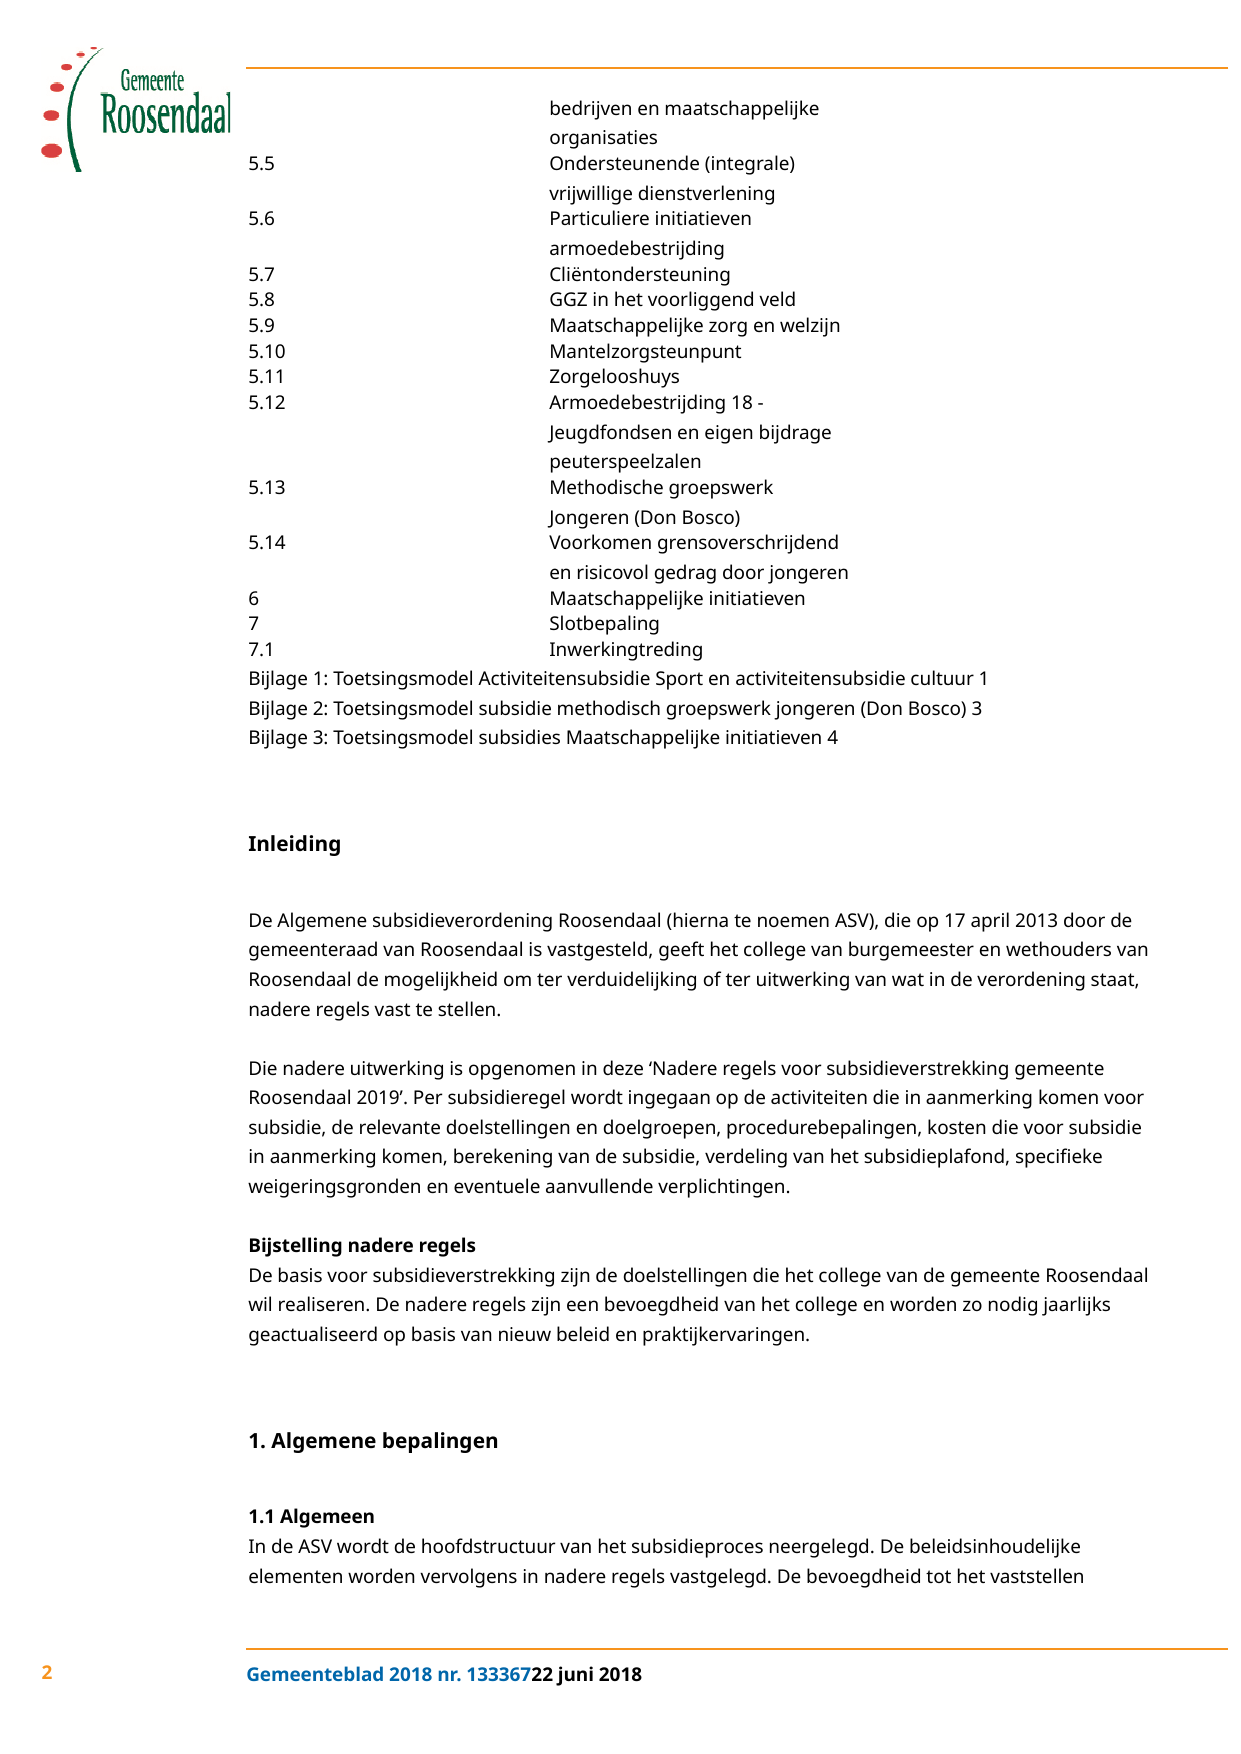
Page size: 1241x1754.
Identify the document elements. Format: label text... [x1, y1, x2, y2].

text Die nadere uitwerking is opgenomen in deze ‘Nadere regels voor subsidieverstrekking gemeente Roosendaal 2019’. Per subsidieregel wordt ingegaan op de activiteiten die in aanmerking komen voor subsidie, de relevante doelstellingen en doelgroepen, procedurebepalingen, kosten die voor subsidie in aanmerking komen, berekening van de subsidie, verdeling van het subsidieplafond, specifieke weigeringsgronden en eventuele aanvullende verplichtingen. [248, 1055, 1152, 1199]
table_cell [850, 389, 1152, 474]
text 1.1 Algemeen [248, 1504, 1152, 1529]
table_cell Voorkomen grensoverschrijdend en risicovol gedrag door jongeren [549, 530, 850, 585]
table_cell 5.10 [248, 338, 549, 364]
table_cell Methodische groepswerk Jongeren (Don Bosco) [549, 474, 850, 529]
table_cell Armoedebestrijding 18 -Jeugdfondsen en eigen bijdrage peuterspeelzalen [549, 389, 850, 474]
table_cell [850, 364, 1152, 389]
table_cell 5.12 [248, 389, 549, 474]
table_cell [850, 474, 1152, 529]
table_cell 5.14 [248, 530, 549, 585]
text Inleiding [248, 829, 1152, 858]
table_cell Slotbepaling [549, 611, 850, 636]
table_cell Maatschappelijke zorg en welzijn [549, 312, 850, 338]
table_cell 5.6 [248, 205, 549, 261]
table_cell Maatschappelijke initiatieven [549, 585, 850, 611]
table_cell [850, 261, 1152, 286]
text Bijlage 2: Toetsingsmodel subsidie methodisch groepswerk jongeren (Don Bosco) 3 [248, 695, 1152, 721]
table_cell 7 [248, 611, 549, 636]
text In de ASV wordt de hoofdstructuur van het subsidieproces neergelegd. De beleidsinhoudelijke elementen worden vervolgens in nadere regels vastgelegd. De bevoegdheid tot het vaststellen [248, 1533, 1152, 1588]
table_cell [850, 312, 1152, 338]
table_cell Ondersteunende (integrale) vrijwillige dienstverlening [549, 150, 850, 205]
table_cell [850, 338, 1152, 364]
table_cell Particuliere initiatieven armoedebestrijding [549, 205, 850, 261]
table_cell 5.9 [248, 312, 549, 338]
table_cell 5.7 [248, 261, 549, 286]
table_cell Mantelzorgsteunpunt [549, 338, 850, 364]
text Bijlage 1: Toetsingsmodel Activiteitensubsidie Sport en activiteitensubsidie cultuur 1 [248, 665, 1152, 691]
table_cell [850, 150, 1152, 205]
text Bijlage 3: Toetsingsmodel subsidies Maatschappelijke initiatieven 4 [248, 724, 1152, 750]
table_cell 5.8 [248, 286, 549, 312]
table_cell [850, 205, 1152, 261]
table_cell 6 [248, 585, 549, 611]
picture [41, 47, 231, 172]
text De basis voor subsidieverstrekking zijn de doelstellingen die het college van de gemeente Roosendaal wil realiseren. De nadere regels zijn een bevoegdheid van het college en worden zo nodig jaarlijks geactualiseerd op basis van nieuw beleid en praktijkervaringen. [248, 1262, 1152, 1347]
text De Algemene subsidieverordening Roosendaal (hierna te noemen ASV), die op 17 april 2013 door de gemeenteraad van Roosendaal is vastgesteld, geeft het college van burgemeester en wethouders van Roosendaal de mogelijkheid om ter verduidelijking of ter uitwerking van wat in de verordening staat, nadere regels vast te stellen. [248, 907, 1152, 1021]
table_cell Zorgelooshuys [549, 364, 850, 389]
table_cell Inwerkingtreding [549, 636, 850, 662]
table_cell 7.1 [248, 636, 549, 662]
text 1. Algemene bepalingen [248, 1426, 1152, 1454]
table_cell 5.13 [248, 474, 549, 529]
table_cell [850, 611, 1152, 636]
table_cell [248, 95, 549, 150]
table_cell GGZ in het voorliggend veld [549, 286, 850, 312]
text Bijstelling nadere regels [248, 1232, 1152, 1258]
table_cell Cliëntondersteuning [549, 261, 850, 286]
table_cell [850, 585, 1152, 611]
table_cell bedrijven en maatschappelijke organisaties [549, 95, 850, 150]
table_cell [850, 530, 1152, 585]
table_cell 5.5 [248, 150, 549, 205]
table_cell [850, 95, 1152, 150]
table_cell [850, 286, 1152, 312]
table_cell 5.11 [248, 364, 549, 389]
table_cell [850, 636, 1152, 662]
